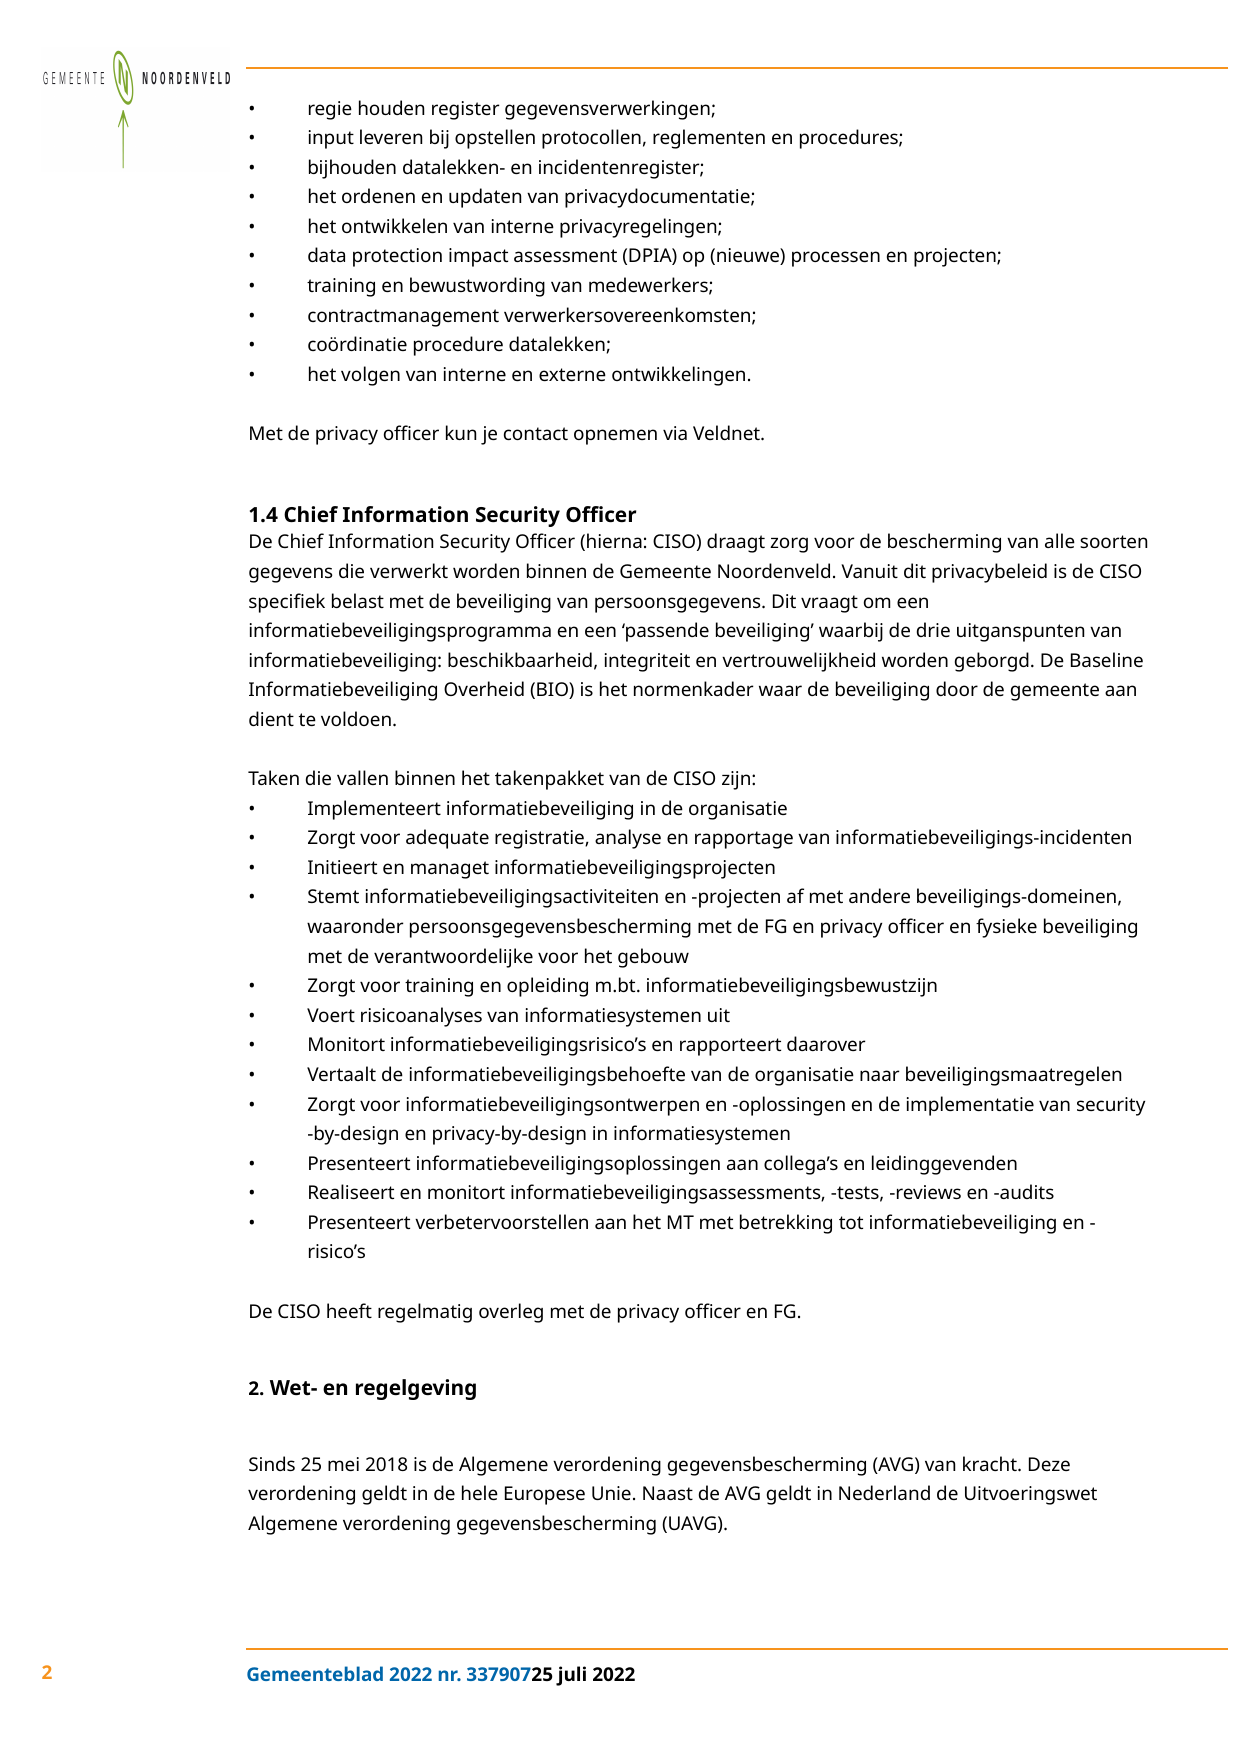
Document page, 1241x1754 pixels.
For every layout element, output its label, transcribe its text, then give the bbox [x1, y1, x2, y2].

text 2. Wet- en regelgeving [248, 1373, 1152, 1401]
text Met de privacy officer kun je contact opnemen via Veldnet. [248, 420, 1152, 446]
list bijhouden datalekken- en incidentenregister; [248, 154, 1152, 180]
text De CISO heeft regelmatig overleg met de privacy officer en FG. [248, 1298, 1152, 1323]
list Stemt informatiebeveiligingsactiviteiten en -projecten af met andere beveiligings-domeinen, waaronder persoonsgegevensbescherming met de FG en privacy officer en fysieke beveiliging met de verantwoordelijke voor het gebouw [248, 884, 1152, 968]
list het ontwikkelen van interne privacyregelingen; [248, 213, 1152, 239]
text De Chief Information Security Officer (hierna: CISO) draagt zorg voor de bescherming van alle soorten gegevens die verwerkt worden binnen de Gemeente Noordenveld. Vanuit dit privacybeleid is de CISO specifiek belast met de beveiliging van persoonsgegevens. Dit vraagt om een informatiebeveiligingsprogramma en een ‘passende beveiliging’ waarbij de drie uitganspunten van informatiebeveiliging: beschikbaarheid, integriteit en vertrouwelijkheid worden geborgd. De Baseline Informatiebeveiliging Overheid (BIO) is het normenkader waar de beveiliging door de gemeente aan dient te voldoen. [248, 529, 1152, 732]
list Presenteert informatiebeveiligingsoplossingen aan collega’s en leidinggevenden [248, 1150, 1152, 1176]
list contractmanagement verwerkersovereenkomsten; [248, 302, 1152, 328]
text Taken die vallen binnen het takenpakket van de CISO zijn: [248, 765, 1152, 791]
list data protection impact assessment (DPIA) op (nieuwe) processen en projecten; [248, 243, 1152, 268]
list Zorgt voor adequate registratie, analyse en rapportage van informatiebeveiligings-incidenten [248, 824, 1152, 850]
list Voert risicoanalyses van informatiesystemen uit [248, 1002, 1152, 1028]
list Realiseert en monitort informatiebeveiligingsassessments, -tests, -reviews en -audits [248, 1179, 1152, 1205]
list het volgen van interne en externe ontwikkelingen. [248, 361, 1152, 387]
text 1.4 Chief Information Security Officer [248, 500, 1152, 529]
picture [41, 47, 231, 172]
list het ordenen en updaten van privacydocumentatie; [248, 183, 1152, 209]
list Vertaalt de informatiebeveiligingsbehoefte van de organisatie naar beveiligingsmaatregelen [248, 1061, 1152, 1087]
list Zorgt voor training en opleiding m.bt. informatiebeveiligingsbewustzijn [248, 972, 1152, 998]
list Presenteert verbetervoorstellen aan het MT met betrekking tot informatiebeveiliging en -risico’s [248, 1209, 1152, 1264]
list Implementeert informatiebeveiliging in de organisatie [248, 795, 1152, 821]
list coördinatie procedure datalekken; [248, 331, 1152, 357]
text Sinds 25 mei 2018 is de Algemene verordening gegevensbescherming (AVG) van kracht. Deze verordening geldt in de hele Europese Unie. Naast de AVG geldt in Nederland de Uitvoeringswet Algemene verordening gegevensbescherming (UAVG). [248, 1451, 1152, 1536]
list Initieert en managet informatiebeveiligingsprojecten [248, 854, 1152, 880]
list Zorgt voor informatiebeveiligingsontwerpen en -oplossingen en de implementatie van security -by-design en privacy-by-design in informatiesystemen [248, 1091, 1152, 1146]
list input leveren bij opstellen protocollen, reglementen en procedures; [248, 124, 1152, 150]
list Monitort informatiebeveiligingsrisico’s en rapporteert daarover [248, 1032, 1152, 1057]
list regie houden register gegevensverwerkingen; [248, 95, 1152, 121]
list training en bewustwording van medewerkers; [248, 272, 1152, 298]
